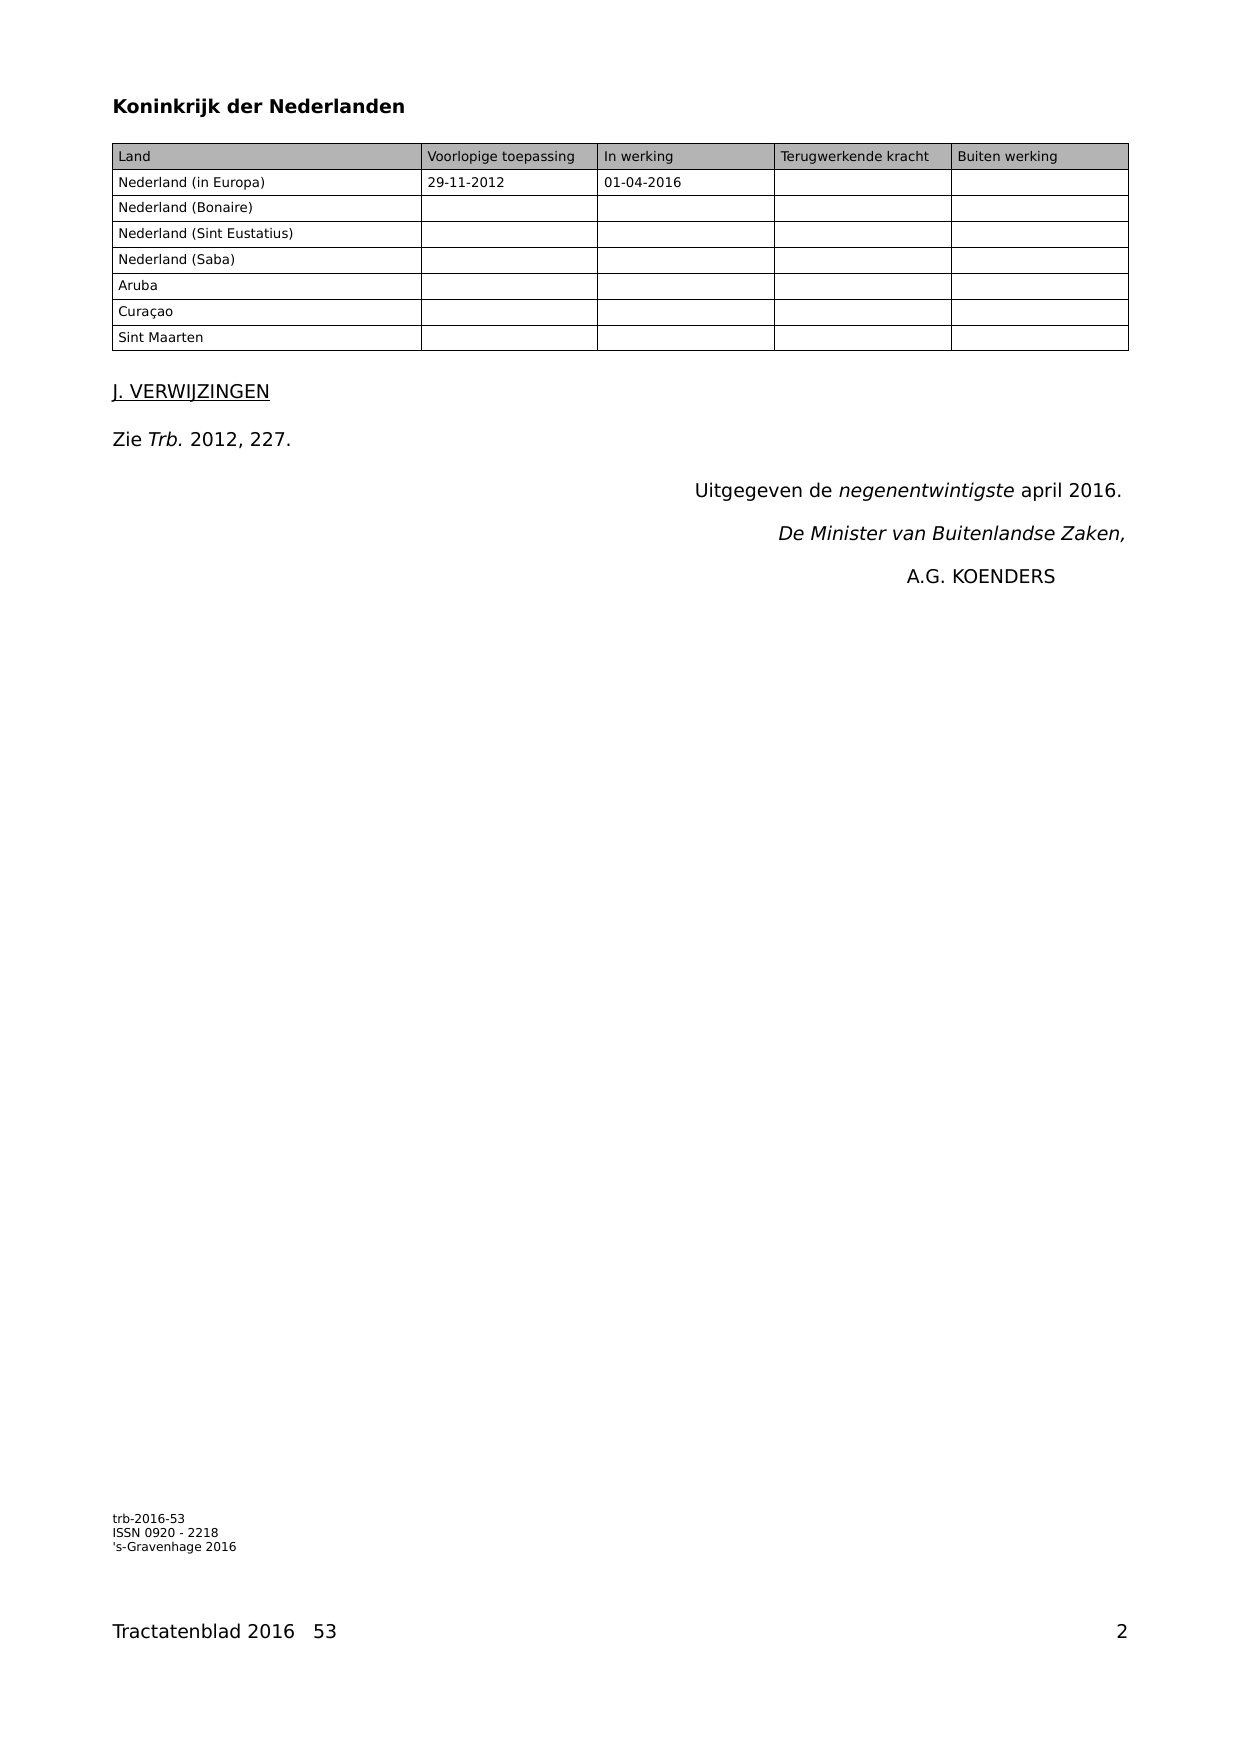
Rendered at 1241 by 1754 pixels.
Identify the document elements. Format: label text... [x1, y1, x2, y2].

table_cell [422, 248, 597, 273]
table_cell Aruba [113, 274, 421, 298]
table_cell [952, 326, 1128, 350]
table_cell [422, 222, 597, 247]
table_cell 01-04-2016 [598, 170, 774, 195]
table_cell [775, 196, 951, 221]
subtitle J. VERWIJZINGEN [112, 381, 1128, 403]
table_cell [422, 300, 597, 324]
table_header Land [113, 144, 421, 169]
table_cell [952, 222, 1128, 247]
table_cell 29-11-2012 [422, 170, 597, 195]
table_cell Nederland (Saba) [113, 248, 421, 273]
table_header Voorlopige toepassing [422, 144, 597, 169]
table_cell [422, 326, 597, 350]
table_header In werking [598, 144, 774, 169]
table_cell [952, 196, 1128, 221]
text De Minister van Buitenlandse Zaken, A.G. KOENDERS [112, 522, 1128, 588]
table_cell [598, 196, 774, 221]
table_cell [598, 300, 774, 324]
table_cell Nederland (in Europa) [113, 170, 421, 195]
text 's-Gravenhage 2016 [112, 1540, 346, 1554]
table_cell [422, 274, 597, 298]
table_cell Curaçao [113, 300, 421, 324]
table_cell [775, 300, 951, 324]
subtitle Koninkrijk der Nederlanden [112, 96, 1128, 118]
table_header Buiten werking [952, 144, 1128, 169]
table_cell [775, 248, 951, 273]
table_cell [598, 274, 774, 298]
table_cell [775, 274, 951, 298]
table_cell [422, 196, 597, 221]
text trb-2016-53 [112, 1512, 346, 1526]
table_cell Nederland (Sint Eustatius) [113, 222, 421, 247]
table_cell [952, 274, 1128, 298]
text ISSN 0920 - 2218 [112, 1526, 346, 1540]
table_cell [952, 170, 1128, 195]
table_cell [952, 300, 1128, 324]
table_cell [598, 222, 774, 247]
table_cell [598, 248, 774, 273]
table_cell [952, 248, 1128, 273]
table_header Terugwerkende kracht [775, 144, 951, 169]
table_cell [775, 170, 951, 195]
table_cell Nederland (Bonaire) [113, 196, 421, 221]
text Uitgegeven de negenentwintigste april 2016. [112, 480, 1128, 502]
table_cell Sint Maarten [113, 326, 421, 350]
table_cell [598, 326, 774, 350]
table_cell [775, 326, 951, 350]
table_cell [775, 222, 951, 247]
text Zie Trb. 2012, 227. [112, 428, 1128, 450]
